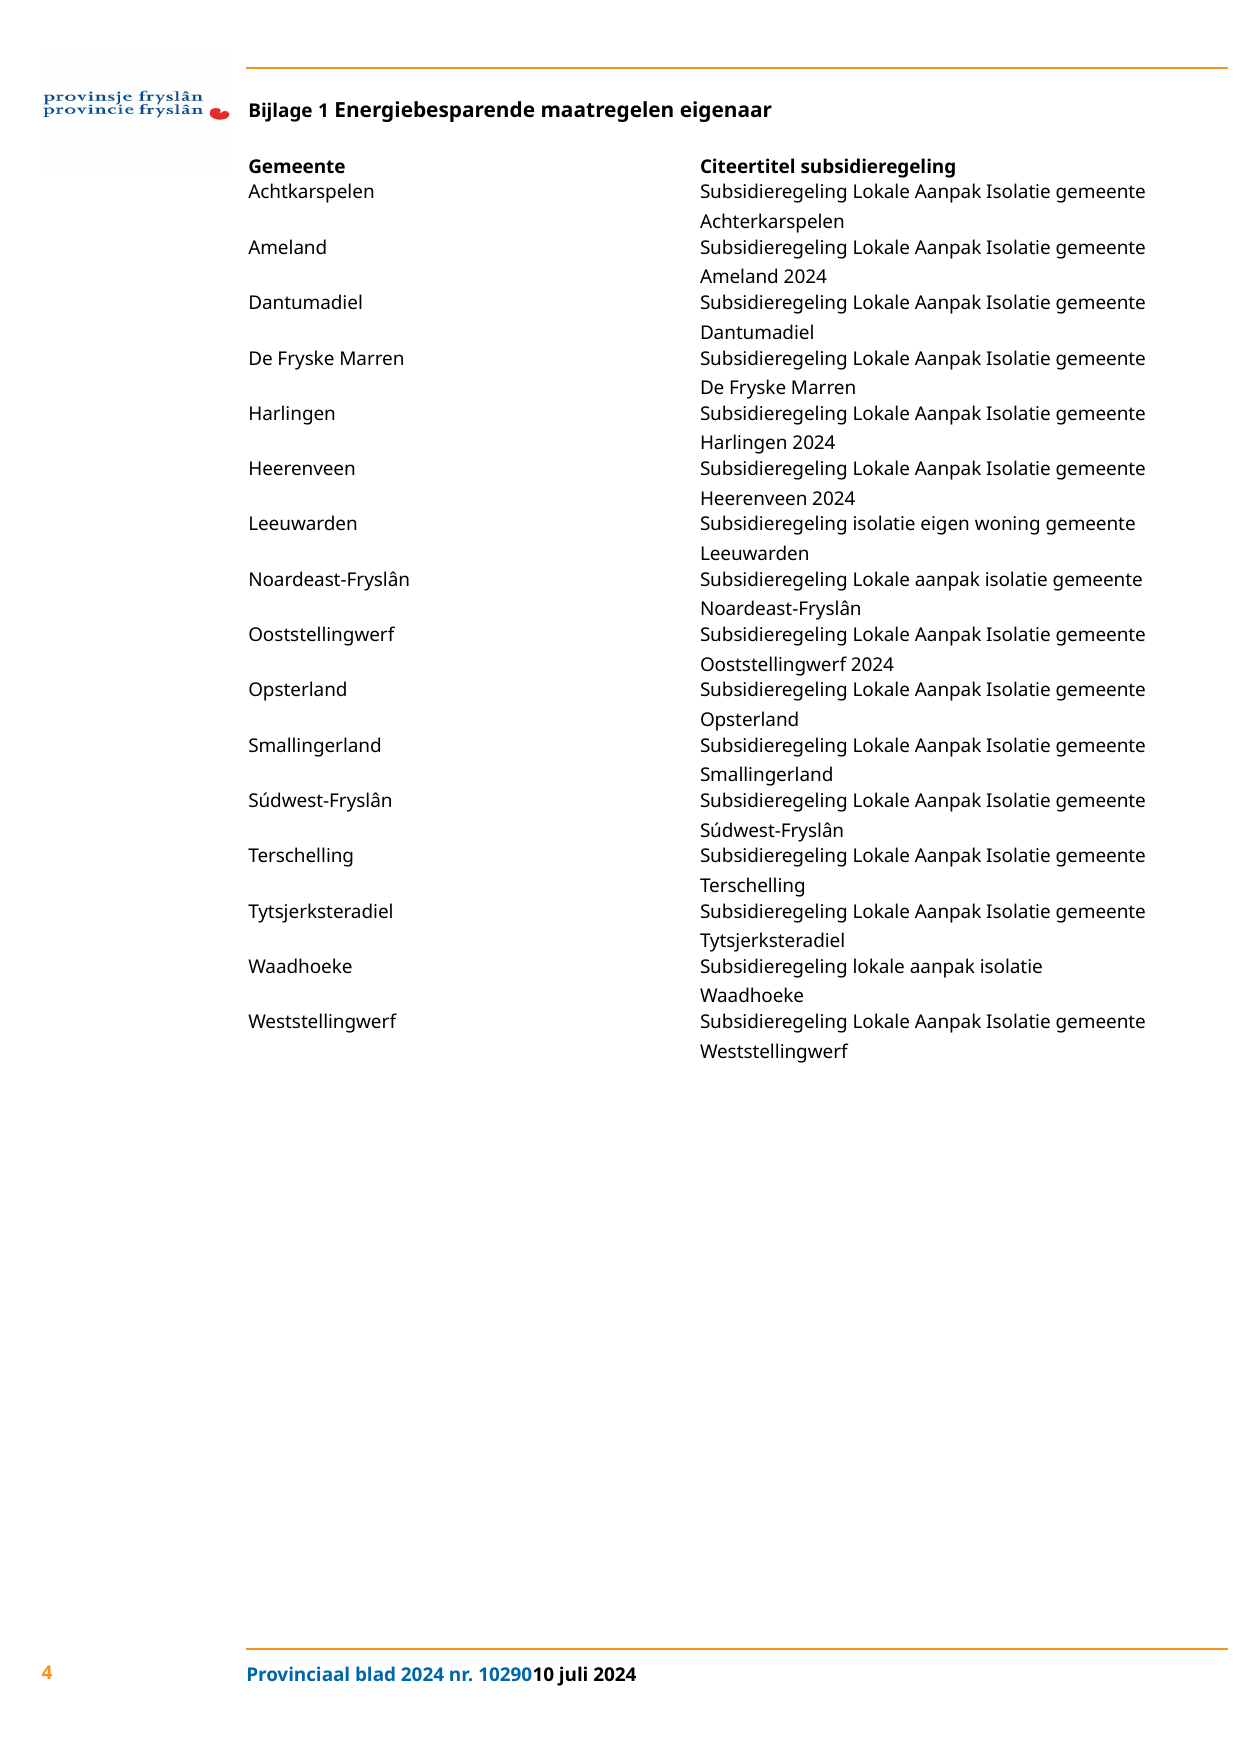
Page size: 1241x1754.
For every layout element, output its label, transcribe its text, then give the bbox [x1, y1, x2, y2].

table_cell Subsidieregeling Lokale Aanpak Isolatie gemeente Ooststellingwerf 2024 [700, 621, 1152, 677]
table_cell Terschelling [248, 843, 700, 898]
table_cell Subsidieregeling Lokale Aanpak Isolatie gemeente Súdwest-Fryslân [700, 787, 1152, 842]
table_cell Subsidieregeling isolatie eigen woning gemeente Leeuwarden [700, 511, 1152, 566]
table_cell Subsidieregeling Lokale aanpak isolatie gemeente Noardeast-Fryslân [700, 566, 1152, 621]
picture [41, 47, 231, 172]
table_cell Tytsjerksteradiel [248, 898, 700, 953]
table_cell Subsidieregeling Lokale Aanpak Isolatie gemeente Heerenveen 2024 [700, 455, 1152, 511]
table_cell Subsidieregeling Lokale Aanpak Isolatie gemeente Weststellingwerf [700, 1009, 1152, 1064]
table_cell Heerenveen [248, 455, 700, 511]
table_cell Noardeast-Fryslân [248, 566, 700, 621]
table_cell Subsidieregeling Lokale Aanpak Isolatie gemeente De Fryske Marren [700, 345, 1152, 400]
table_cell Weststellingwerf [248, 1009, 700, 1064]
table_cell Ooststellingwerf [248, 621, 700, 677]
table_cell Subsidieregeling Lokale Aanpak Isolatie gemeente Harlingen 2024 [700, 400, 1152, 455]
table_cell Ameland [248, 234, 700, 289]
table_header Citeertitel subsidieregeling [700, 153, 1152, 179]
table_cell Achtkarspelen [248, 179, 700, 234]
table_cell Súdwest-Fryslân [248, 787, 700, 842]
table_cell Leeuwarden [248, 511, 700, 566]
table_cell Dantumadiel [248, 289, 700, 345]
table_cell Subsidieregeling Lokale Aanpak Isolatie gemeente Ameland 2024 [700, 234, 1152, 289]
table_cell Subsidieregeling Lokale Aanpak Isolatie gemeente Smallingerland [700, 732, 1152, 787]
table_cell Smallingerland [248, 732, 700, 787]
table_header Gemeente [248, 153, 700, 179]
table_cell Opsterland [248, 677, 700, 732]
table_cell Subsidieregeling Lokale Aanpak Isolatie gemeente Opsterland [700, 677, 1152, 732]
table_cell Subsidieregeling Lokale Aanpak Isolatie gemeente Terschelling [700, 843, 1152, 898]
table_cell Harlingen [248, 400, 700, 455]
table_cell Subsidieregeling Lokale Aanpak Isolatie gemeente Dantumadiel [700, 289, 1152, 345]
table_cell Subsidieregeling Lokale Aanpak Isolatie gemeente Achterkarspelen [700, 179, 1152, 234]
table_cell Subsidieregeling Lokale Aanpak Isolatie gemeente Tytsjerksteradiel [700, 898, 1152, 953]
text Bijlage 1 Energiebesparende maatregelen eigenaar [248, 95, 1152, 123]
table_cell Subsidieregeling lokale aanpak isolatie Waadhoeke [700, 953, 1152, 1008]
table_cell Waadhoeke [248, 953, 700, 1008]
table_cell De Fryske Marren [248, 345, 700, 400]
